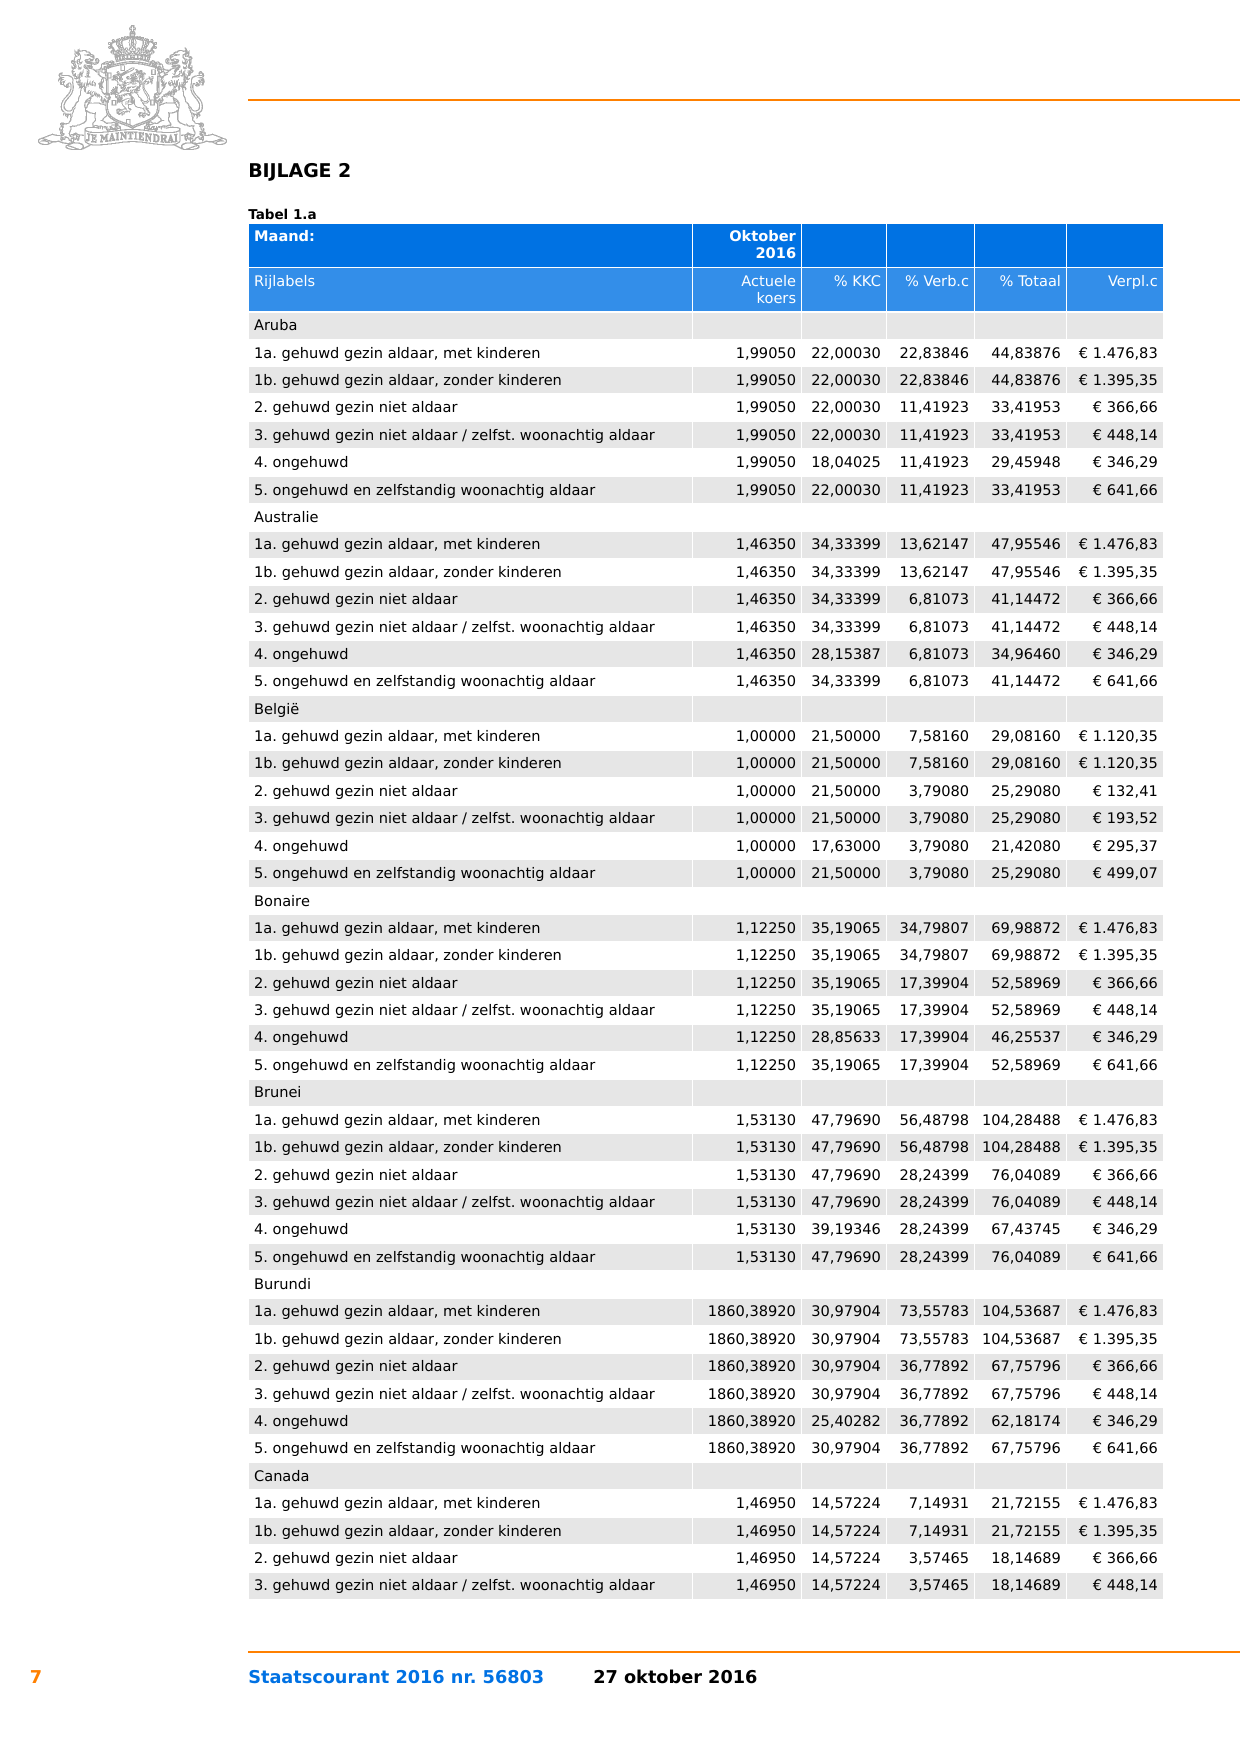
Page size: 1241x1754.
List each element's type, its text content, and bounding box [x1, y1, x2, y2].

table_cell 29,45948 [975, 449, 1066, 476]
table_cell [1067, 696, 1163, 722]
table_cell € 448,14 [1067, 1573, 1163, 1599]
table_cell € 1.395,35 [1067, 1326, 1163, 1352]
table_cell € 1.476,83 [1067, 1490, 1163, 1517]
table_cell € 641,66 [1067, 1052, 1163, 1078]
table_cell 28,15387 [802, 641, 886, 667]
table_cell 47,79690 [802, 1107, 886, 1133]
table_cell 28,24399 [887, 1216, 974, 1243]
table_cell [802, 888, 886, 914]
table_cell 1,53130 [693, 1216, 801, 1243]
table_cell 1,46950 [693, 1490, 801, 1517]
table_cell 56,48798 [887, 1134, 974, 1161]
table_cell 56,48798 [887, 1107, 974, 1133]
table_cell 1,99050 [693, 477, 801, 503]
table_cell 35,19065 [802, 997, 886, 1024]
table_cell 29,08160 [975, 723, 1066, 750]
table_cell 34,33399 [802, 559, 886, 585]
table_cell Actuele koers [693, 268, 801, 311]
table_cell 3,57465 [887, 1573, 974, 1599]
table_cell 104,53687 [975, 1326, 1066, 1352]
table_cell 6,81073 [887, 614, 974, 640]
table_cell 67,43745 [975, 1216, 1066, 1243]
table_cell [693, 313, 801, 339]
table_cell 7,14931 [887, 1518, 974, 1544]
table_cell [887, 1080, 974, 1106]
table_cell € 346,29 [1067, 1216, 1163, 1243]
table_cell 3. gehuwd gezin niet aldaar / zelfst. woonachtig aldaar [249, 1573, 692, 1599]
table_cell 1,46350 [693, 532, 801, 558]
table_cell 1,46350 [693, 614, 801, 640]
table_cell 1,00000 [693, 806, 801, 832]
table_cell [1067, 1080, 1163, 1106]
table_cell 35,19065 [802, 915, 886, 941]
table_cell [1067, 224, 1163, 267]
table_cell 7,58160 [887, 751, 974, 777]
table_cell 1860,38920 [693, 1326, 801, 1352]
table_cell 5. ongehuwd en zelfstandig woonachtig aldaar [249, 669, 692, 695]
table_cell 52,58969 [975, 970, 1066, 996]
table_cell [693, 1271, 801, 1298]
table_cell 28,24399 [887, 1189, 974, 1215]
table_cell 1860,38920 [693, 1354, 801, 1380]
table_cell 1860,38920 [693, 1381, 801, 1407]
table_cell 14,57224 [802, 1490, 886, 1517]
table_cell 34,33399 [802, 614, 886, 640]
table_cell 25,40282 [802, 1408, 886, 1434]
table_cell 36,77892 [887, 1436, 974, 1462]
table_cell € 366,66 [1067, 395, 1163, 421]
table_cell 4. ongehuwd [249, 641, 692, 667]
table_cell 62,18174 [975, 1408, 1066, 1434]
table_cell € 1.395,35 [1067, 1518, 1163, 1544]
table_cell 47,79690 [802, 1244, 886, 1270]
table_cell 21,42080 [975, 833, 1066, 859]
table_cell € 448,14 [1067, 997, 1163, 1024]
table_cell € 641,66 [1067, 1244, 1163, 1270]
table_cell 73,55783 [887, 1299, 974, 1325]
table_cell Bonaire [249, 888, 692, 914]
table_cell 1,99050 [693, 367, 801, 393]
table_cell 1,99050 [693, 422, 801, 448]
table_cell 22,00030 [802, 395, 886, 421]
table_cell 5. ongehuwd en zelfstandig woonachtig aldaar [249, 860, 692, 887]
table_cell 14,57224 [802, 1545, 886, 1572]
table_cell [975, 1463, 1066, 1489]
table_cell [975, 313, 1066, 339]
table_cell € 295,37 [1067, 833, 1163, 859]
table_cell € 1.120,35 [1067, 751, 1163, 777]
table_cell 52,58969 [975, 1052, 1066, 1078]
table_cell 1,46950 [693, 1518, 801, 1544]
table_cell 1,53130 [693, 1162, 801, 1188]
table_cell 1860,38920 [693, 1436, 801, 1462]
table_cell 104,53687 [975, 1299, 1066, 1325]
table_cell [693, 1463, 801, 1489]
table_cell 34,33399 [802, 532, 886, 558]
table_cell [975, 1271, 1066, 1298]
table_cell [887, 313, 974, 339]
table_cell € 366,66 [1067, 1354, 1163, 1380]
table_cell 1b. gehuwd gezin aldaar, zonder kinderen [249, 751, 692, 777]
table_cell % Totaal [975, 268, 1066, 311]
table_cell 1,53130 [693, 1107, 801, 1133]
table_cell 28,24399 [887, 1162, 974, 1188]
table_cell 1860,38920 [693, 1408, 801, 1434]
table_cell [802, 1271, 886, 1298]
table_cell 4. ongehuwd [249, 833, 692, 859]
table_cell 35,19065 [802, 970, 886, 996]
table_cell 41,14472 [975, 586, 1066, 613]
table_cell € 132,41 [1067, 778, 1163, 804]
table_cell 17,39904 [887, 1052, 974, 1078]
table_cell 34,96460 [975, 641, 1066, 667]
table_cell 4. ongehuwd [249, 449, 692, 476]
table_cell € 499,07 [1067, 860, 1163, 887]
table_cell € 1.395,35 [1067, 559, 1163, 585]
table_cell 1a. gehuwd gezin aldaar, met kinderen [249, 1107, 692, 1133]
table_cell 35,19065 [802, 943, 886, 969]
table_cell 2. gehuwd gezin niet aldaar [249, 1545, 692, 1572]
table_cell [975, 696, 1066, 722]
table_cell 4. ongehuwd [249, 1408, 692, 1434]
table_cell 46,25537 [975, 1025, 1066, 1051]
table_cell 6,81073 [887, 641, 974, 667]
table_cell [1067, 504, 1163, 531]
table_cell 1,12250 [693, 997, 801, 1024]
table_cell 17,39904 [887, 970, 974, 996]
table_cell 21,72155 [975, 1518, 1066, 1544]
table_cell 73,55783 [887, 1326, 974, 1352]
table_cell 1b. gehuwd gezin aldaar, zonder kinderen [249, 559, 692, 585]
table_cell € 1.476,83 [1067, 532, 1163, 558]
table_cell [975, 224, 1066, 267]
table_cell 22,00030 [802, 422, 886, 448]
table_cell 1b. gehuwd gezin aldaar, zonder kinderen [249, 1326, 692, 1352]
table_cell 18,14689 [975, 1573, 1066, 1599]
table_cell 1,00000 [693, 860, 801, 887]
table_cell 39,19346 [802, 1216, 886, 1243]
table_cell 1,46350 [693, 641, 801, 667]
table_cell [887, 696, 974, 722]
table_cell 47,95546 [975, 559, 1066, 585]
table_cell [975, 888, 1066, 914]
table_cell 7,58160 [887, 723, 974, 750]
table_cell 44,83876 [975, 340, 1066, 366]
table_cell Oktober 2016 [693, 224, 801, 267]
table_cell € 448,14 [1067, 1189, 1163, 1215]
table_cell % KKC [802, 268, 886, 311]
table_cell 1,12250 [693, 1052, 801, 1078]
table_cell 3,79080 [887, 778, 974, 804]
table_cell Verpl.c [1067, 268, 1163, 311]
table_cell € 641,66 [1067, 477, 1163, 503]
table_cell 41,14472 [975, 614, 1066, 640]
table_cell 47,79690 [802, 1162, 886, 1188]
table_cell 1a. gehuwd gezin aldaar, met kinderen [249, 723, 692, 750]
table_cell 14,57224 [802, 1573, 886, 1599]
table_cell 3. gehuwd gezin niet aldaar / zelfst. woonachtig aldaar [249, 1189, 692, 1215]
table_cell [1067, 1463, 1163, 1489]
table_cell 2. gehuwd gezin niet aldaar [249, 1354, 692, 1380]
table_cell Canada [249, 1463, 692, 1489]
table_cell [693, 696, 801, 722]
table_cell 33,41953 [975, 477, 1066, 503]
table_cell Brunei [249, 1080, 692, 1106]
table_cell 2. gehuwd gezin niet aldaar [249, 1162, 692, 1188]
table_cell 52,58969 [975, 997, 1066, 1024]
picture [38, 25, 227, 150]
table_cell € 366,66 [1067, 970, 1163, 996]
table_cell 76,04089 [975, 1189, 1066, 1215]
table_cell € 366,66 [1067, 1545, 1163, 1572]
table_cell 11,41923 [887, 449, 974, 476]
table_cell 1,99050 [693, 340, 801, 366]
table_cell 1,46950 [693, 1545, 801, 1572]
table_cell € 1.476,83 [1067, 340, 1163, 366]
table_cell 1,99050 [693, 395, 801, 421]
table_cell [802, 696, 886, 722]
table_cell 47,79690 [802, 1134, 886, 1161]
table_cell 1a. gehuwd gezin aldaar, met kinderen [249, 1490, 692, 1517]
table_cell € 1.395,35 [1067, 1134, 1163, 1161]
table_cell [1067, 313, 1163, 339]
table_cell 1a. gehuwd gezin aldaar, met kinderen [249, 915, 692, 941]
table_cell [887, 504, 974, 531]
table_cell 47,95546 [975, 532, 1066, 558]
table_cell [975, 504, 1066, 531]
table_cell 17,39904 [887, 1025, 974, 1051]
table_cell 4. ongehuwd [249, 1025, 692, 1051]
table_cell 1860,38920 [693, 1299, 801, 1325]
table_cell 21,50000 [802, 751, 886, 777]
table_cell 33,41953 [975, 422, 1066, 448]
table_cell 2. gehuwd gezin niet aldaar [249, 395, 692, 421]
table_cell 22,00030 [802, 340, 886, 366]
table_cell 44,83876 [975, 367, 1066, 393]
table_cell Aruba [249, 313, 692, 339]
table_cell 1,53130 [693, 1134, 801, 1161]
table_cell [693, 888, 801, 914]
table_cell 17,39904 [887, 997, 974, 1024]
table_cell 1a. gehuwd gezin aldaar, met kinderen [249, 340, 692, 366]
table_cell 3,79080 [887, 833, 974, 859]
table_cell 25,29080 [975, 778, 1066, 804]
table_cell 5. ongehuwd en zelfstandig woonachtig aldaar [249, 1244, 692, 1270]
table_cell 6,81073 [887, 669, 974, 695]
table_cell 6,81073 [887, 586, 974, 613]
table_cell 1b. gehuwd gezin aldaar, zonder kinderen [249, 1518, 692, 1544]
table_cell 5. ongehuwd en zelfstandig woonachtig aldaar [249, 1052, 692, 1078]
table_cell 1,46350 [693, 559, 801, 585]
table_cell Burundi [249, 1271, 692, 1298]
table_cell 36,77892 [887, 1354, 974, 1380]
table_cell 3. gehuwd gezin niet aldaar / zelfst. woonachtig aldaar [249, 1381, 692, 1407]
table_cell € 1.120,35 [1067, 723, 1163, 750]
table_cell 69,98872 [975, 943, 1066, 969]
table_cell 3. gehuwd gezin niet aldaar / zelfst. woonachtig aldaar [249, 997, 692, 1024]
table_cell 2. gehuwd gezin niet aldaar [249, 970, 692, 996]
table_cell 21,50000 [802, 806, 886, 832]
table_cell 18,04025 [802, 449, 886, 476]
table_cell € 346,29 [1067, 1025, 1163, 1051]
table_cell 1b. gehuwd gezin aldaar, zonder kinderen [249, 1134, 692, 1161]
table_cell 1,12250 [693, 943, 801, 969]
table_cell 28,85633 [802, 1025, 886, 1051]
table_cell 36,77892 [887, 1381, 974, 1407]
table_cell [693, 504, 801, 531]
table_cell 17,63000 [802, 833, 886, 859]
table_cell € 641,66 [1067, 669, 1163, 695]
table_cell € 1.395,35 [1067, 943, 1163, 969]
table_cell België [249, 696, 692, 722]
table_cell 1b. gehuwd gezin aldaar, zonder kinderen [249, 943, 692, 969]
table_cell 2. gehuwd gezin niet aldaar [249, 778, 692, 804]
table_cell 3. gehuwd gezin niet aldaar / zelfst. woonachtig aldaar [249, 806, 692, 832]
table_cell 11,41923 [887, 422, 974, 448]
table_cell [802, 1463, 886, 1489]
table_cell Rijlabels [249, 268, 692, 311]
table_cell 21,72155 [975, 1490, 1066, 1517]
table_cell 22,83846 [887, 367, 974, 393]
table_cell % Verb.c [887, 268, 974, 311]
table_cell 34,79807 [887, 915, 974, 941]
table_cell 29,08160 [975, 751, 1066, 777]
table_cell 41,14472 [975, 669, 1066, 695]
table_cell € 1.476,83 [1067, 915, 1163, 941]
table_cell 1,00000 [693, 751, 801, 777]
table_cell [887, 1271, 974, 1298]
table_cell € 448,14 [1067, 422, 1163, 448]
table_cell 1,46950 [693, 1573, 801, 1599]
table_cell 67,75796 [975, 1354, 1066, 1380]
table_cell € 641,66 [1067, 1436, 1163, 1462]
table_cell 30,97904 [802, 1354, 886, 1380]
table_cell [887, 888, 974, 914]
table_cell 35,19065 [802, 1052, 886, 1078]
table_cell 25,29080 [975, 860, 1066, 887]
table_cell 67,75796 [975, 1436, 1066, 1462]
table_cell 21,50000 [802, 778, 886, 804]
table_cell 34,33399 [802, 586, 886, 613]
table_cell 1,12250 [693, 1025, 801, 1051]
table_cell 76,04089 [975, 1162, 1066, 1188]
table_cell 11,41923 [887, 395, 974, 421]
table_cell 13,62147 [887, 532, 974, 558]
table_cell Australie [249, 504, 692, 531]
table_cell € 1.395,35 [1067, 367, 1163, 393]
table_cell 69,98872 [975, 915, 1066, 941]
table_cell 4. ongehuwd [249, 1216, 692, 1243]
table_cell 1,12250 [693, 970, 801, 996]
table_cell 34,79807 [887, 943, 974, 969]
table_cell [802, 313, 886, 339]
table_cell 2. gehuwd gezin niet aldaar [249, 586, 692, 613]
table_cell 47,79690 [802, 1189, 886, 1215]
table_cell [802, 224, 886, 267]
table_cell 25,29080 [975, 806, 1066, 832]
table_cell € 1.476,83 [1067, 1299, 1163, 1325]
table_cell € 193,52 [1067, 806, 1163, 832]
table_cell [887, 1463, 974, 1489]
table_cell € 366,66 [1067, 1162, 1163, 1188]
table_cell 1a. gehuwd gezin aldaar, met kinderen [249, 1299, 692, 1325]
table_cell 36,77892 [887, 1408, 974, 1434]
table_cell 3,79080 [887, 860, 974, 887]
table_cell 1,00000 [693, 833, 801, 859]
table_cell 11,41923 [887, 477, 974, 503]
table_header Tabel 1.a [248, 207, 1163, 223]
table_cell 21,50000 [802, 723, 886, 750]
table_cell 30,97904 [802, 1326, 886, 1352]
table_cell € 1.476,83 [1067, 1107, 1163, 1133]
table_cell 22,83846 [887, 340, 974, 366]
table_cell 1,53130 [693, 1189, 801, 1215]
table_cell 3,79080 [887, 806, 974, 832]
table_cell [887, 224, 974, 267]
table_cell 1,46350 [693, 669, 801, 695]
table_cell € 448,14 [1067, 614, 1163, 640]
table_cell 67,75796 [975, 1381, 1066, 1407]
table_cell [802, 1080, 886, 1106]
table_cell 14,57224 [802, 1518, 886, 1544]
table_cell 5. ongehuwd en zelfstandig woonachtig aldaar [249, 1436, 692, 1462]
table_cell 104,28488 [975, 1134, 1066, 1161]
table_cell 22,00030 [802, 367, 886, 393]
table_cell 7,14931 [887, 1490, 974, 1517]
table_cell € 346,29 [1067, 1408, 1163, 1434]
table_cell € 366,66 [1067, 586, 1163, 613]
table_cell 3,57465 [887, 1545, 974, 1572]
table_cell € 346,29 [1067, 641, 1163, 667]
table_cell 104,28488 [975, 1107, 1066, 1133]
table_cell 13,62147 [887, 559, 974, 585]
table_cell [802, 504, 886, 531]
table_cell 3. gehuwd gezin niet aldaar / zelfst. woonachtig aldaar [249, 422, 692, 448]
table_cell 30,97904 [802, 1299, 886, 1325]
table_cell € 448,14 [1067, 1381, 1163, 1407]
table_cell 76,04089 [975, 1244, 1066, 1270]
table_cell € 346,29 [1067, 449, 1163, 476]
table_cell 1,00000 [693, 723, 801, 750]
table_cell 22,00030 [802, 477, 886, 503]
table_cell [693, 1080, 801, 1106]
table_cell 1,99050 [693, 449, 801, 476]
table_cell 28,24399 [887, 1244, 974, 1270]
table_cell 1,12250 [693, 915, 801, 941]
table_cell 34,33399 [802, 669, 886, 695]
table_cell 1b. gehuwd gezin aldaar, zonder kinderen [249, 367, 692, 393]
table_cell Maand: [249, 224, 692, 267]
table_cell 21,50000 [802, 860, 886, 887]
table_cell 1,00000 [693, 778, 801, 804]
table_cell [975, 1080, 1066, 1106]
table_cell 30,97904 [802, 1381, 886, 1407]
table_cell 30,97904 [802, 1436, 886, 1462]
subtitle BIJLAGE 2 [248, 160, 1163, 182]
table_cell 1,46350 [693, 586, 801, 613]
table_cell 5. ongehuwd en zelfstandig woonachtig aldaar [249, 477, 692, 503]
table_cell 1a. gehuwd gezin aldaar, met kinderen [249, 532, 692, 558]
table_cell 33,41953 [975, 395, 1066, 421]
table_cell [1067, 1271, 1163, 1298]
table_cell 1,53130 [693, 1244, 801, 1270]
table_cell 3. gehuwd gezin niet aldaar / zelfst. woonachtig aldaar [249, 614, 692, 640]
table_cell [1067, 888, 1163, 914]
table_cell 18,14689 [975, 1545, 1066, 1572]
